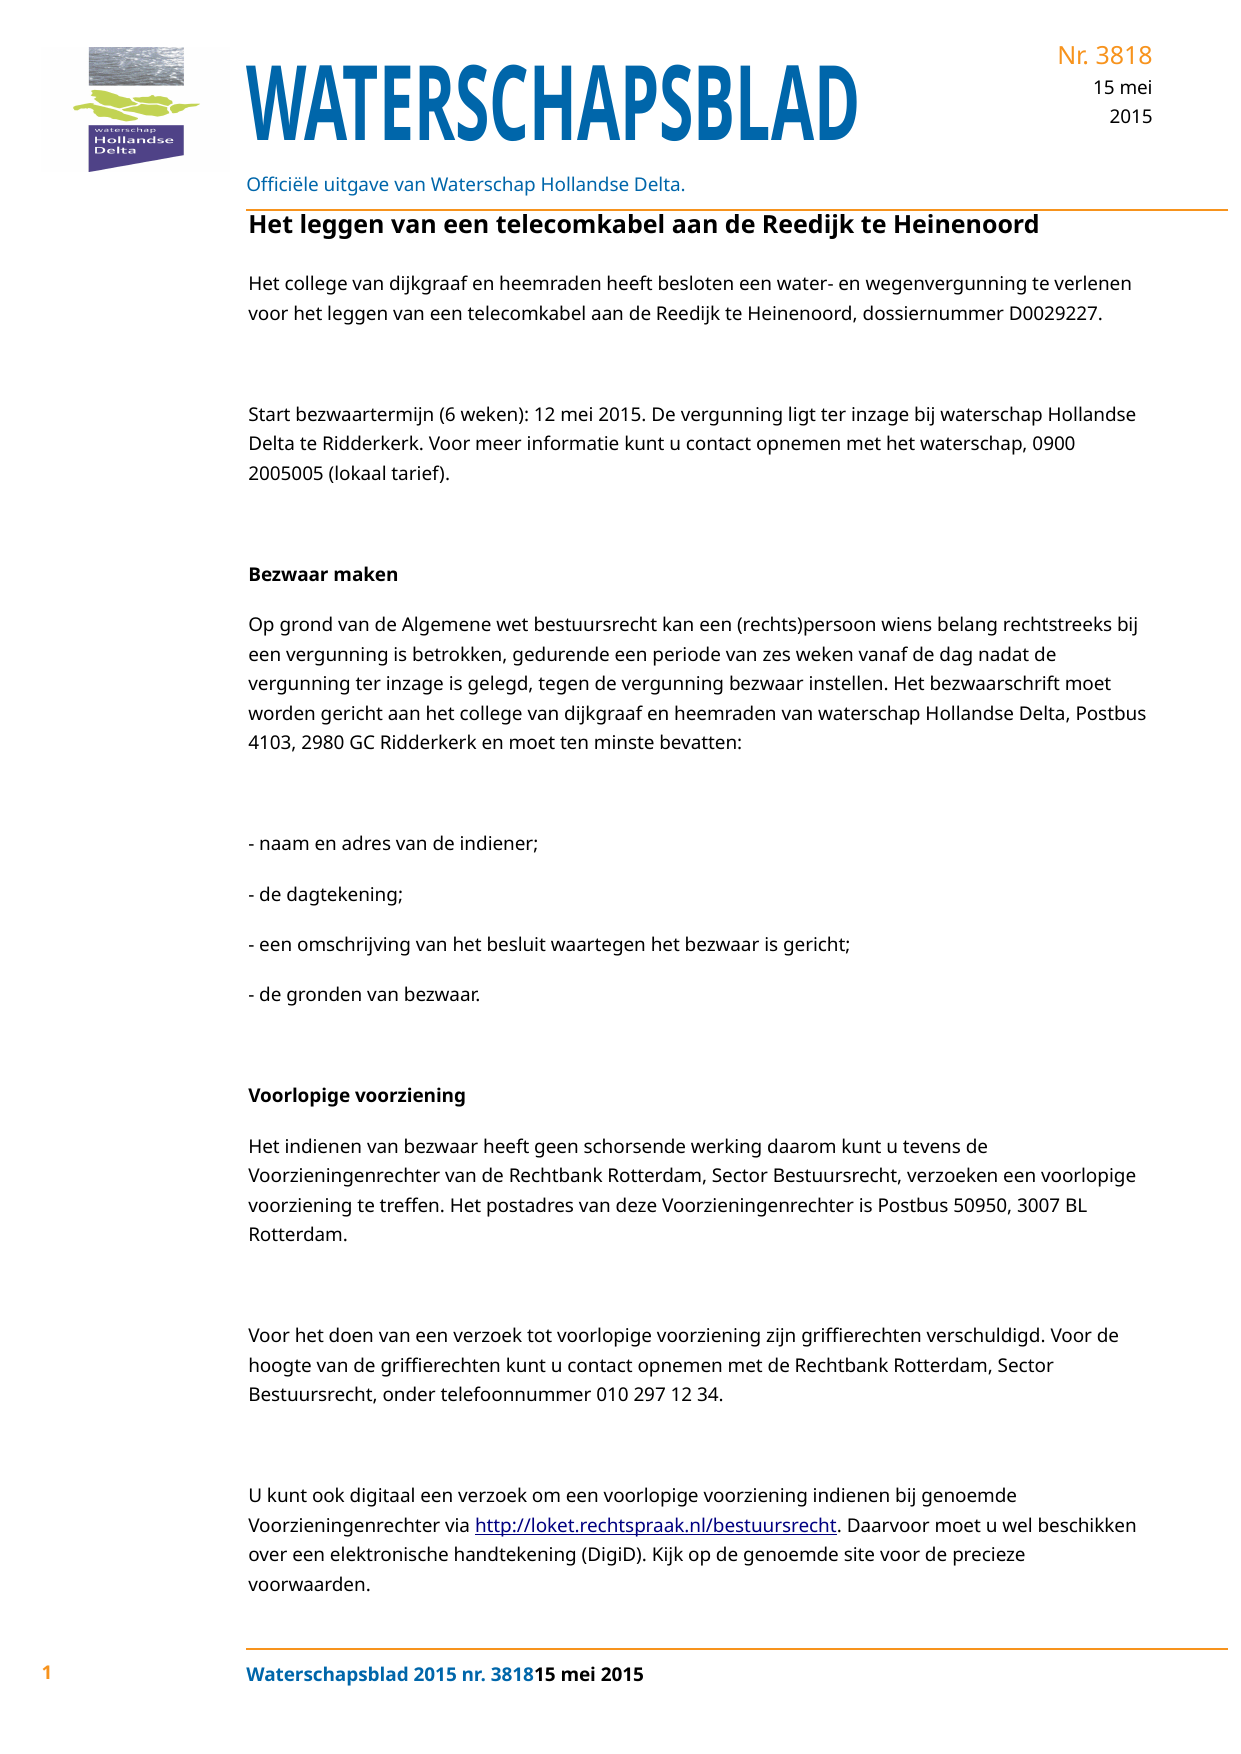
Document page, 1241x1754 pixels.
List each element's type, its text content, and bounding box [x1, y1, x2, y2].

text - naam en adres van de indiener; [248, 830, 1152, 856]
text Op grond van de Algemene wet bestuursrecht kan een (rechts)persoon wiens belang rechtstreeks bij een vergunning is betrokken, gedurende een periode van zes weken vanaf de dag nadat de vergunning ter inzage is gelegd, tegen de vergunning bezwaar instellen. Het bezwaarschrift moet worden gericht aan het college van dijkgraaf en heemraden van waterschap Hollandse Delta, Postbus 4103, 2980 GC Ridderkerk en moet ten minste bevatten: [248, 611, 1152, 755]
text U kunt ook digitaal een verzoek om een voorlopige voorziening indienen bij genoemde Voorzieningenrechter via http://loket.rechtspraak.nl/bestuursrecht. Daarvoor moet u wel beschikken over een elektronische handtekening (DigiD). Kijk op de genoemde site voor de precieze voorwaarden. [248, 1482, 1152, 1597]
text Het indienen van bezwaar heeft geen schorsende werking daarom kunt u tevens de Voorzieningenrechter van de Rechtbank Rotterdam, Sector Bestuursrecht, verzoeken een voorlopige voorziening te treffen. Het postadres van deze Voorzieningenrechter is Postbus 50950, 3007 BL Rotterdam. [248, 1133, 1152, 1247]
text Start bezwaartermijn (6 weken): 12 mei 2015. De vergunning ligt ter inzage bij waterschap Hollandse Delta te Ridderkerk. Voor meer informatie kunt u contact opnemen met het waterschap, 0900 2005005 (lokaal tarief). [248, 401, 1152, 486]
text - de gronden van bezwaar. [248, 982, 1152, 1007]
text Voor het doen van een verzoek tot voorlopige voorziening zijn griffierechten verschuldigd. Voor de hoogte van de griffierechten kunt u contact opnemen met de Rechtbank Rotterdam, Sector Bestuursrecht, onder telefoonnummer 010 297 12 34. [248, 1322, 1152, 1407]
picture [41, 47, 231, 172]
text Bezwaar maken [248, 561, 1152, 586]
text - de dagtekening; [248, 881, 1152, 906]
text Het leggen van een telecomkabel aan de Reedijk te Heinenoord [248, 211, 1152, 241]
text - een omschrijving van het besluit waartegen het bezwaar is gericht; [248, 931, 1152, 957]
text Het college van dijkgraaf en heemraden heeft besloten een water- en wegenvergunning te verlenen voor het leggen van een telecomkabel aan de Reedijk te Heinenoord, dossiernummer D0029227. [248, 270, 1152, 326]
text Voorlopige voorziening [248, 1082, 1152, 1108]
